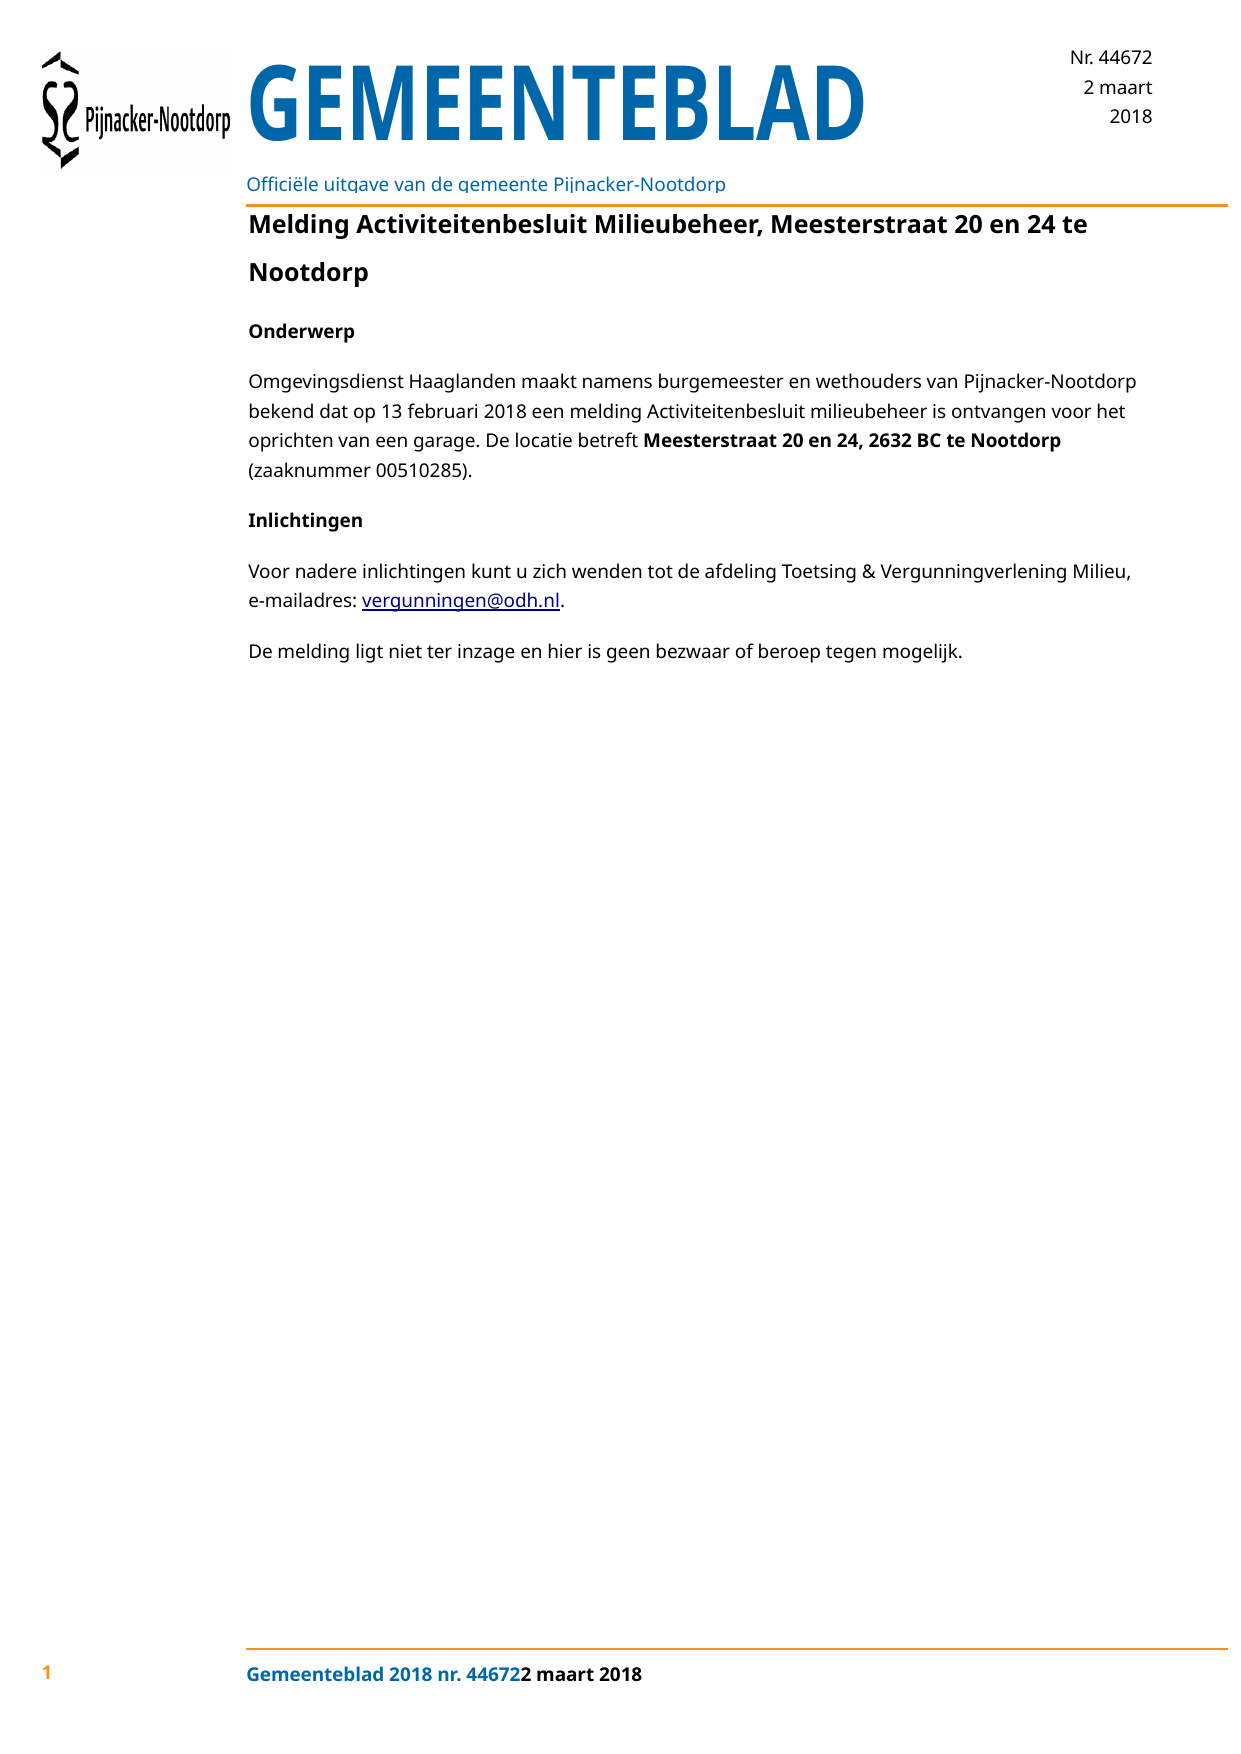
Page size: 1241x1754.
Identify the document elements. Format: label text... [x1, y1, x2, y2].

text Inlichtingen [248, 507, 1152, 533]
picture [41, 47, 231, 172]
text Onderwerp [248, 318, 1152, 344]
text Melding Activiteitenbesluit Milieubeheer, Meesterstraat 20 en 24 te Nootdorp [248, 207, 1152, 288]
text Voor nadere inlichtingen kunt u zich wenden tot de afdeling Toetsing & Vergunningverlening Milieu, e-mailadres: vergunningen@odh.nl. [248, 558, 1152, 613]
text De melding ligt niet ter inzage en hier is geen bezwaar of beroep tegen mogelijk. [248, 638, 1152, 664]
text Omgevingsdienst Haaglanden maakt namens burgemeester en wethouders van Pijnacker-Nootdorp bekend dat op 13 februari 2018 een melding Activiteitenbesluit milieubeheer is ontvangen voor het oprichten van een garage. De locatie betreft Meesterstraat 20 en 24, 2632 BC te Nootdorp (zaaknummer 00510285). [248, 368, 1152, 483]
